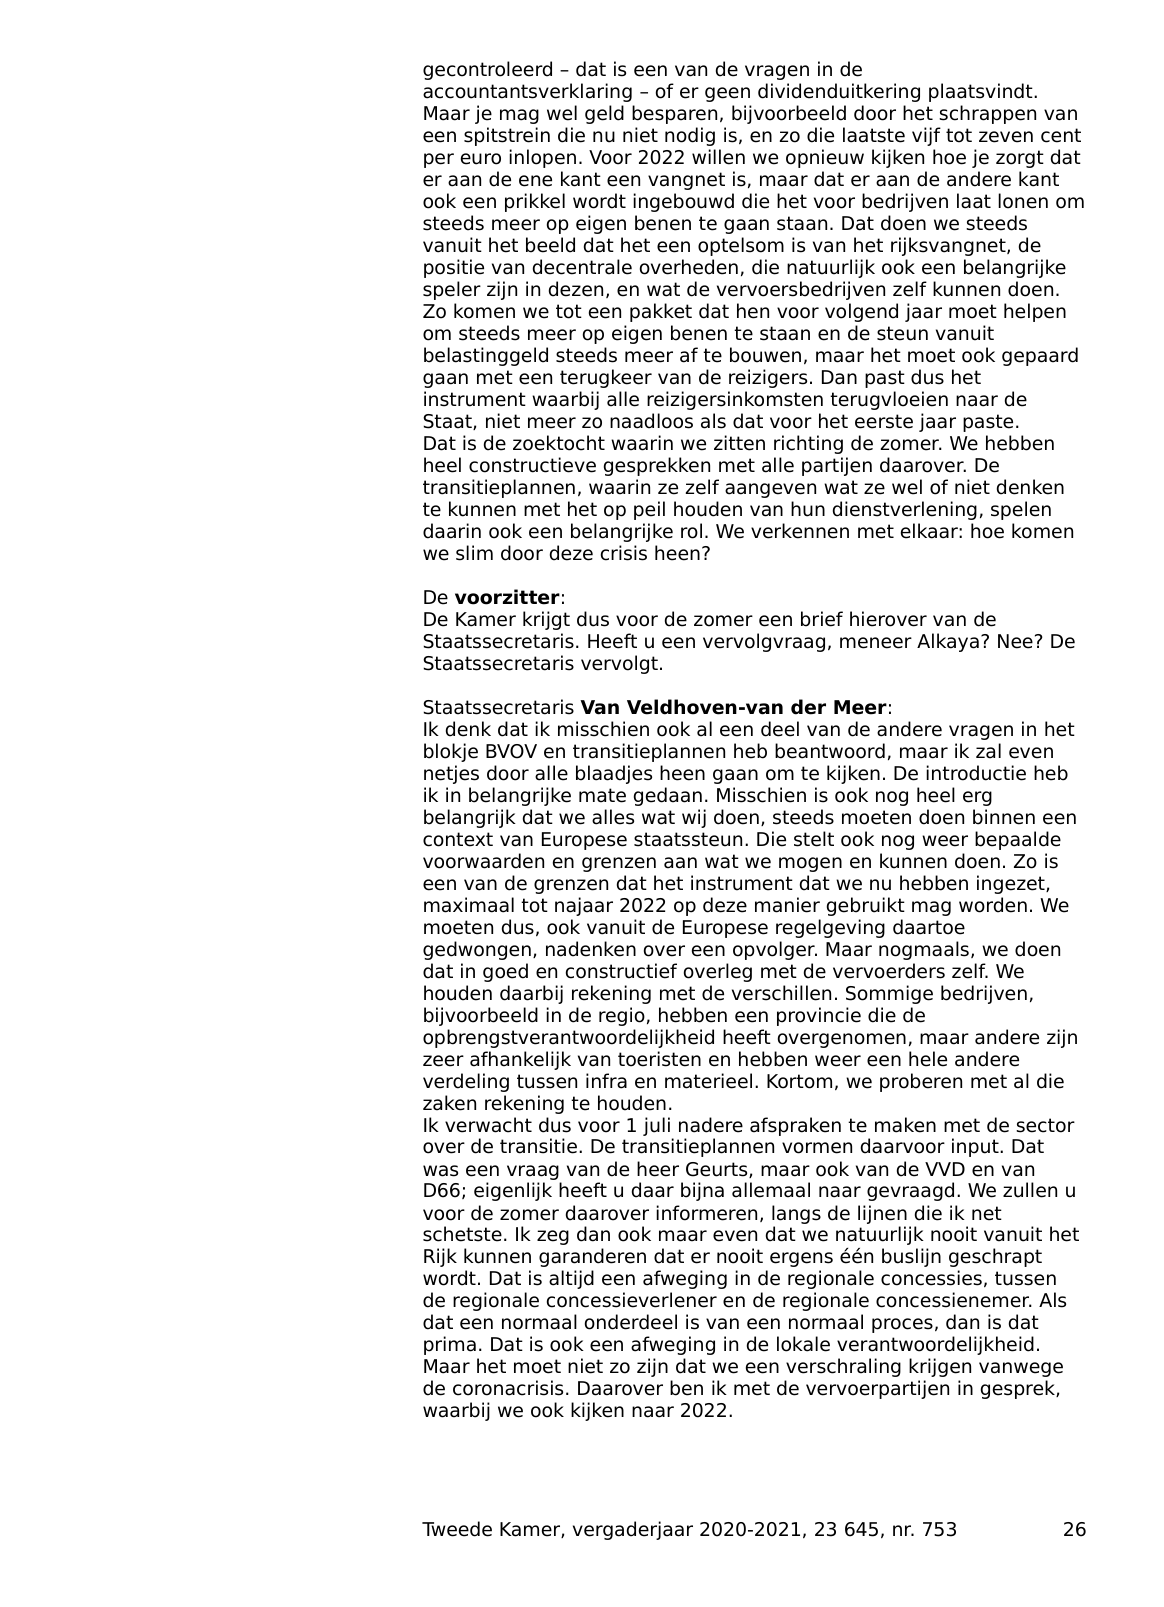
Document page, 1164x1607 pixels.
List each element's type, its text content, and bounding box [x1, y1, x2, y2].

text Dat is de zoektocht waarin we zitten richting de zomer. We hebben heel constructieve gesprekken met alle partijen daarover. De transitieplannen, waarin ze zelf aangeven wat ze wel of niet denken te kunnen met het op peil houden van hun dienstverlening, spelen daarin ook een belangrijke rol. We verkennen met elkaar: hoe komen we slim door deze crisis heen? [422, 433, 1087, 564]
text Ik verwacht dus voor 1 juli nadere afspraken te maken met de sector over de transitie. De transitieplannen vormen daarvoor input. Dat was een vraag van de heer Geurts, maar ook van de VVD en van D66; eigenlijk heeft u daar bijna allemaal naar gevraagd. We zullen u voor de zomer daarover informeren, langs de lijnen die ik net schetste. Ik zeg dan ook maar even dat we natuurlijk nooit vanuit het Rijk kunnen garanderen dat er nooit ergens één buslijn geschrapt wordt. Dat is altijd een afweging in de regionale concessies, tussen de regionale concessieverlener en de regionale concessienemer. Als dat een normaal onderdeel is van een normaal proces, dan is dat prima. Dat is ook een afweging in de lokale verantwoordelijkheid. Maar het moet niet zo zijn dat we een verschraling krijgen vanwege de coronacrisis. Daarover ben ik met de vervoerpartijen in gesprek, waarbij we ook kijken naar 2022. [422, 1114, 1087, 1422]
text De voorzitter: [422, 587, 1087, 609]
text De Kamer krijgt dus voor de zomer een brief hierover van de Staatssecretaris. Heeft u een vervolgvraag, meneer Alkaya? Nee? De Staatssecretaris vervolgt. [422, 609, 1087, 675]
text Staatssecretaris Van Veldhoven-van der Meer: [422, 697, 1087, 719]
text gecontroleerd – dat is een van de vragen in de accountantsverklaring – of er geen dividenduitkering plaatsvindt. Maar je mag wel geld besparen, bijvoorbeeld door het schrappen van een spitstrein die nu niet nodig is, en zo die laatste vijf tot zeven cent per euro inlopen. Voor 2022 willen we opnieuw kijken hoe je zorgt dat er aan de ene kant een vangnet is, maar dat er aan de andere kant ook een prikkel wordt ingebouwd die het voor bedrijven laat lonen om steeds meer op eigen benen te gaan staan. Dat doen we steeds vanuit het beeld dat het een optelsom is van het rijksvangnet, de positie van decentrale overheden, die natuurlijk ook een belangrijke speler zijn in dezen, en wat de vervoersbedrijven zelf kunnen doen. Zo komen we tot een pakket dat hen voor volgend jaar moet helpen om steeds meer op eigen benen te staan en de steun vanuit belastinggeld steeds meer af te bouwen, maar het moet ook gepaard gaan met een terugkeer van de reizigers. Dan past dus het instrument waarbij alle reizigersinkomsten terugvloeien naar de Staat, niet meer zo naadloos als dat voor het eerste jaar paste. [422, 59, 1087, 433]
text Ik denk dat ik misschien ook al een deel van de andere vragen in het blokje BVOV en transitieplannen heb beantwoord, maar ik zal even netjes door alle blaadjes heen gaan om te kijken. De introductie heb ik in belangrijke mate gedaan. Misschien is ook nog heel erg belangrijk dat we alles wat wij doen, steeds moeten doen binnen een context van Europese staatssteun. Die stelt ook nog weer bepaalde voorwaarden en grenzen aan wat we mogen en kunnen doen. Zo is een van de grenzen dat het instrument dat we nu hebben ingezet, maximaal tot najaar 2022 op deze manier gebruikt mag worden. We moeten dus, ook vanuit de Europese regelgeving daartoe gedwongen, nadenken over een opvolger. Maar nogmaals, we doen dat in goed en constructief overleg met de vervoerders zelf. We houden daarbij rekening met de verschillen. Sommige bedrijven, bijvoorbeeld in de regio, hebben een provincie die de opbrengstverantwoordelijkheid heeft overgenomen, maar andere zijn zeer afhankelijk van toeristen en hebben weer een hele andere verdeling tussen infra en materieel. Kortom, we proberen met al die zaken rekening te houden. [422, 719, 1087, 1114]
